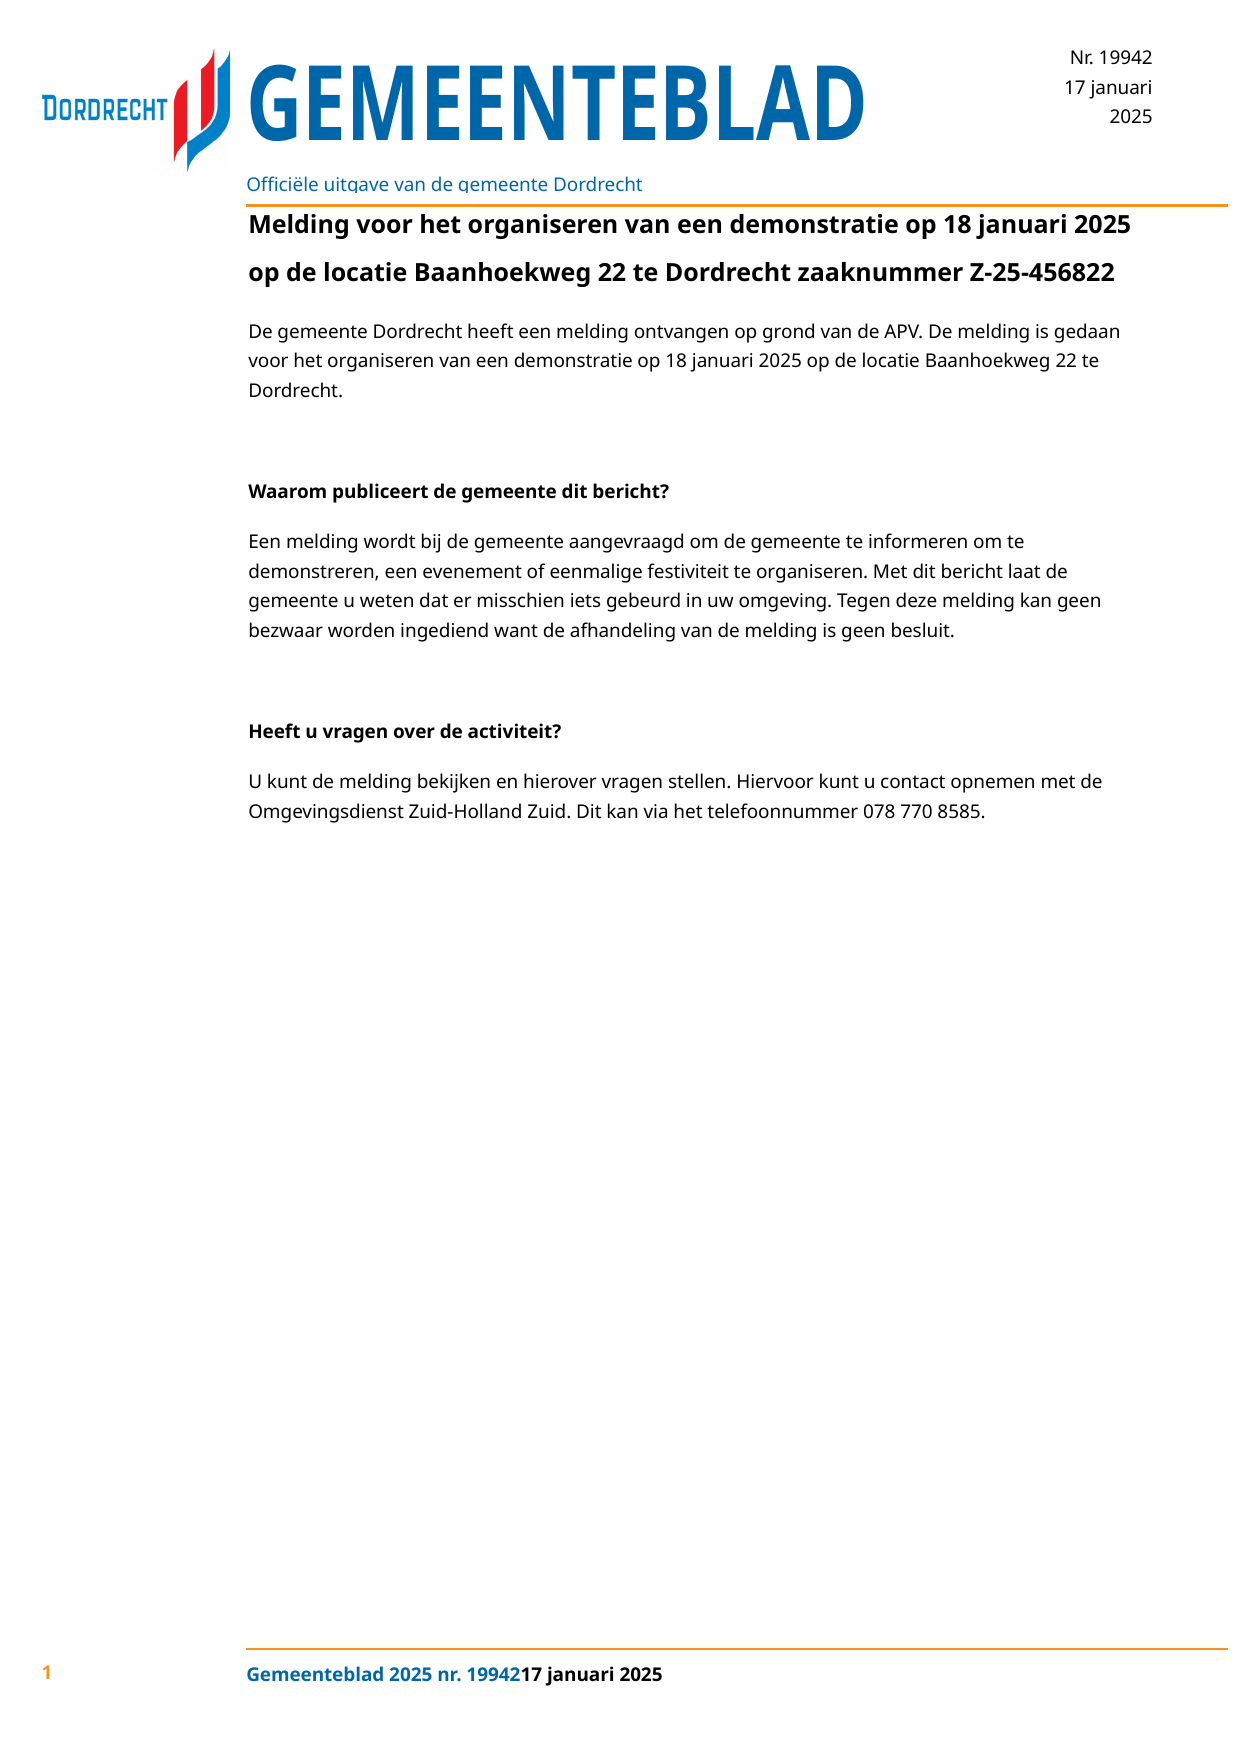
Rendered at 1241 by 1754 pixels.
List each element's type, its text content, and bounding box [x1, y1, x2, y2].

text Heeft u vragen over de activiteit? [248, 718, 1152, 744]
picture [41, 47, 231, 172]
text Een melding wordt bij de gemeente aangevraagd om de gemeente te informeren om te demonstreren, een evenement of eenmalige festiviteit te organiseren. Met dit bericht laat de gemeente u weten dat er misschien iets gebeurd in uw omgeving. Tegen deze melding kan geen bezwaar worden ingediend want de afhandeling van de melding is geen besluit. [248, 528, 1152, 643]
text De gemeente Dordrecht heeft een melding ontvangen op grond van de APV. De melding is gedaan voor het organiseren van een demonstratie op 18 januari 2025 op de locatie Baanhoekweg 22 te Dordrecht. [248, 318, 1152, 403]
text U kunt de melding bekijken en hierover vragen stellen. Hiervoor kunt u contact opnemen met de Omgevingsdienst Zuid-Holland Zuid. Dit kan via het telefoonnummer 078 770 8585. [248, 768, 1152, 824]
text Melding voor het organiseren van een demonstratie op 18 januari 2025 op de locatie Baanhoekweg 22 te Dordrecht zaaknummer Z-25-456822 [248, 207, 1152, 288]
text Waarom publiceert de gemeente dit bericht? [248, 478, 1152, 504]
